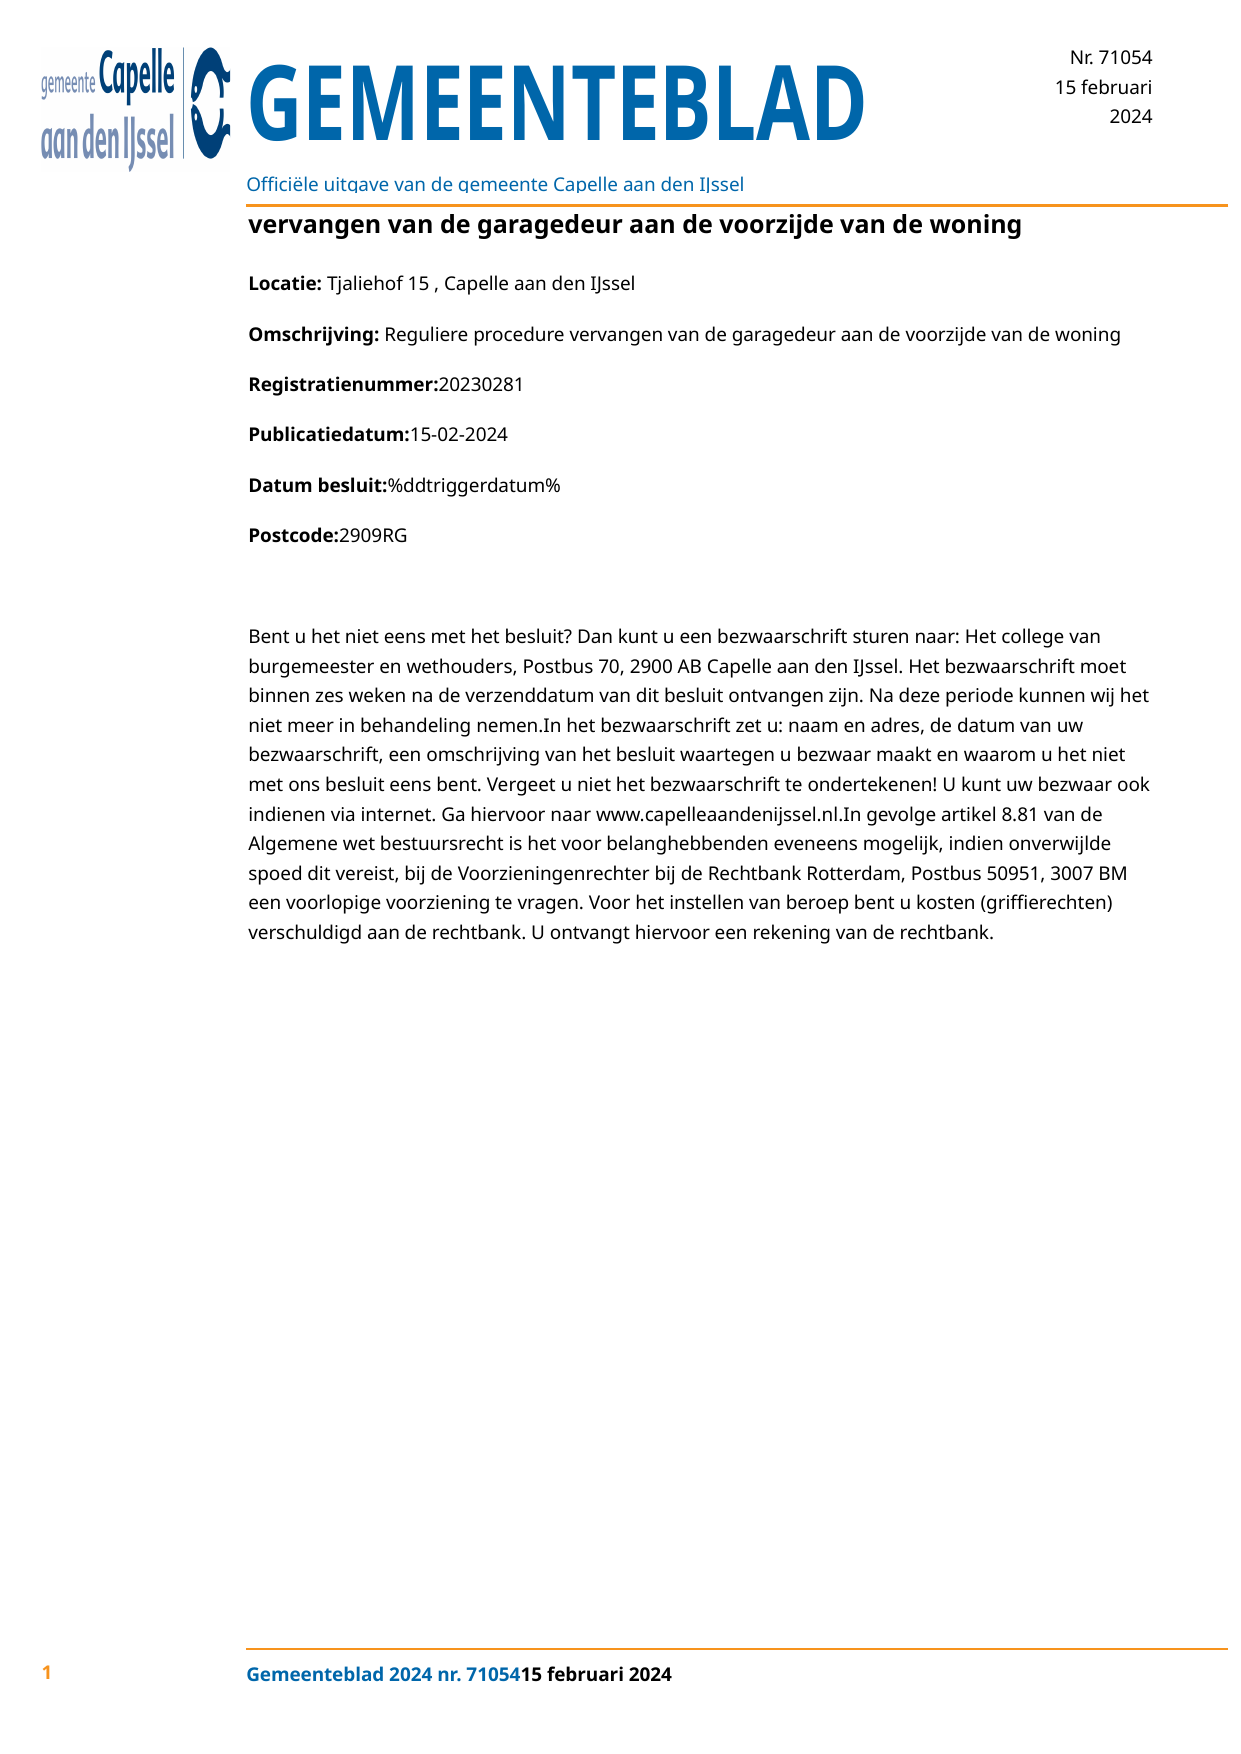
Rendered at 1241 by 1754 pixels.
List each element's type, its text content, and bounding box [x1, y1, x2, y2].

text vervangen van de garagedeur aan de voorzijde van de woning [248, 207, 1152, 241]
text Registratienummer:20230281 [248, 371, 1152, 397]
text Postcode:2909RG [248, 522, 1152, 548]
text Publicatiedatum:15-02-2024 [248, 422, 1152, 447]
text Datum besluit:%ddtriggerdatum% [248, 472, 1152, 498]
text Bent u het niet eens met het besluit? Dan kunt u een bezwaarschrift sturen naar: Het college van burgemeester en wethouders, Postbus 70, 2900 AB Capelle aan den IJssel. Het bezwaarschrift moet binnen zes weken na de verzenddatum van dit besluit ontvangen zijn. Na deze periode kunnen wij het niet meer in behandeling nemen.In het bezwaarschrift zet u: naam en adres, de datum van uw bezwaarschrift, een omschrijving van het besluit waartegen u bezwaar maakt en waarom u het niet met ons besluit eens bent. Vergeet u niet het bezwaarschrift te ondertekenen! U kunt uw bezwaar ook indienen via internet. Ga hiervoor naar www.capelleaandenijssel.nl.In gevolge artikel 8.81 van de Algemene wet bestuursrecht is het voor belanghebbenden eveneens mogelijk, indien onverwijlde spoed dit vereist, bij de Voorzieningenrechter bij de Rechtbank Rotterdam, Postbus 50951, 3007 BM een voorlopige voorziening te vragen. Voor het instellen van beroep bent u kosten (griffierechten) verschuldigd aan de rechtbank. U ontvangt hiervoor een rekening van de rechtbank. [248, 623, 1152, 945]
text Locatie: Tjaliehof 15 , Capelle aan den IJssel [248, 270, 1152, 296]
picture [41, 47, 231, 172]
text Omschrijving: Reguliere procedure vervangen van de garagedeur aan de voorzijde van de woning [248, 321, 1152, 346]
